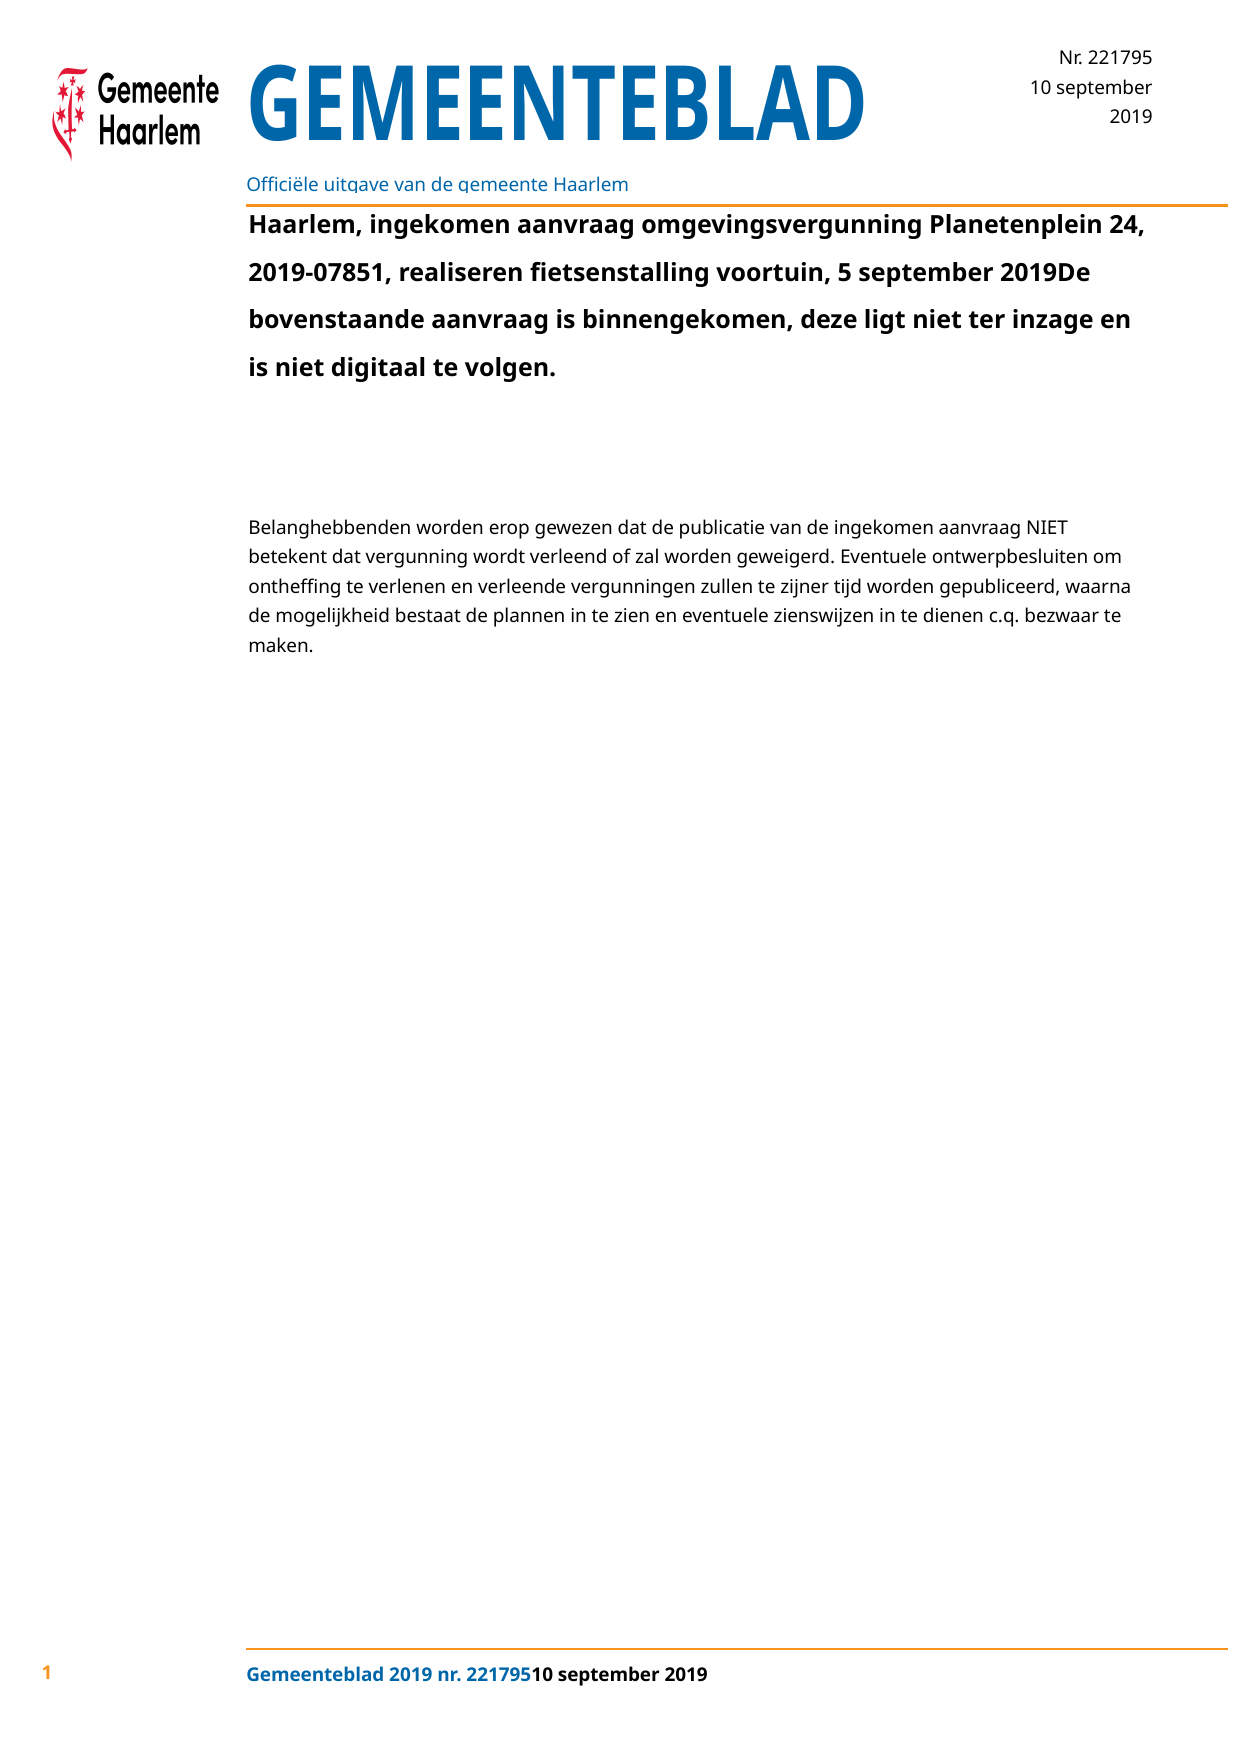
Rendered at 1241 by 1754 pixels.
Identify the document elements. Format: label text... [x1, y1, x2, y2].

text Haarlem, ingekomen aanvraag omgevingsvergunning Planetenplein 24, 2019-07851, realiseren fietsenstalling voortuin, 5 september 2019De bovenstaande aanvraag is binnengekomen, deze ligt niet ter inzage en is niet digitaal te volgen. [248, 207, 1152, 384]
text Belanghebbenden worden erop gewezen dat de publicatie van de ingekomen aanvraag NIET betekent dat vergunning wordt verleend of zal worden geweigerd. Eventuele ontwerpbesluiten om ontheffing te verlenen en verleende vergunningen zullen te zijner tijd worden gepubliceerd, waarna de mogelijkheid bestaat de plannen in te zien en eventuele zienswijzen in te dienen c.q. bezwaar te maken. [248, 514, 1152, 658]
picture [41, 47, 231, 172]
